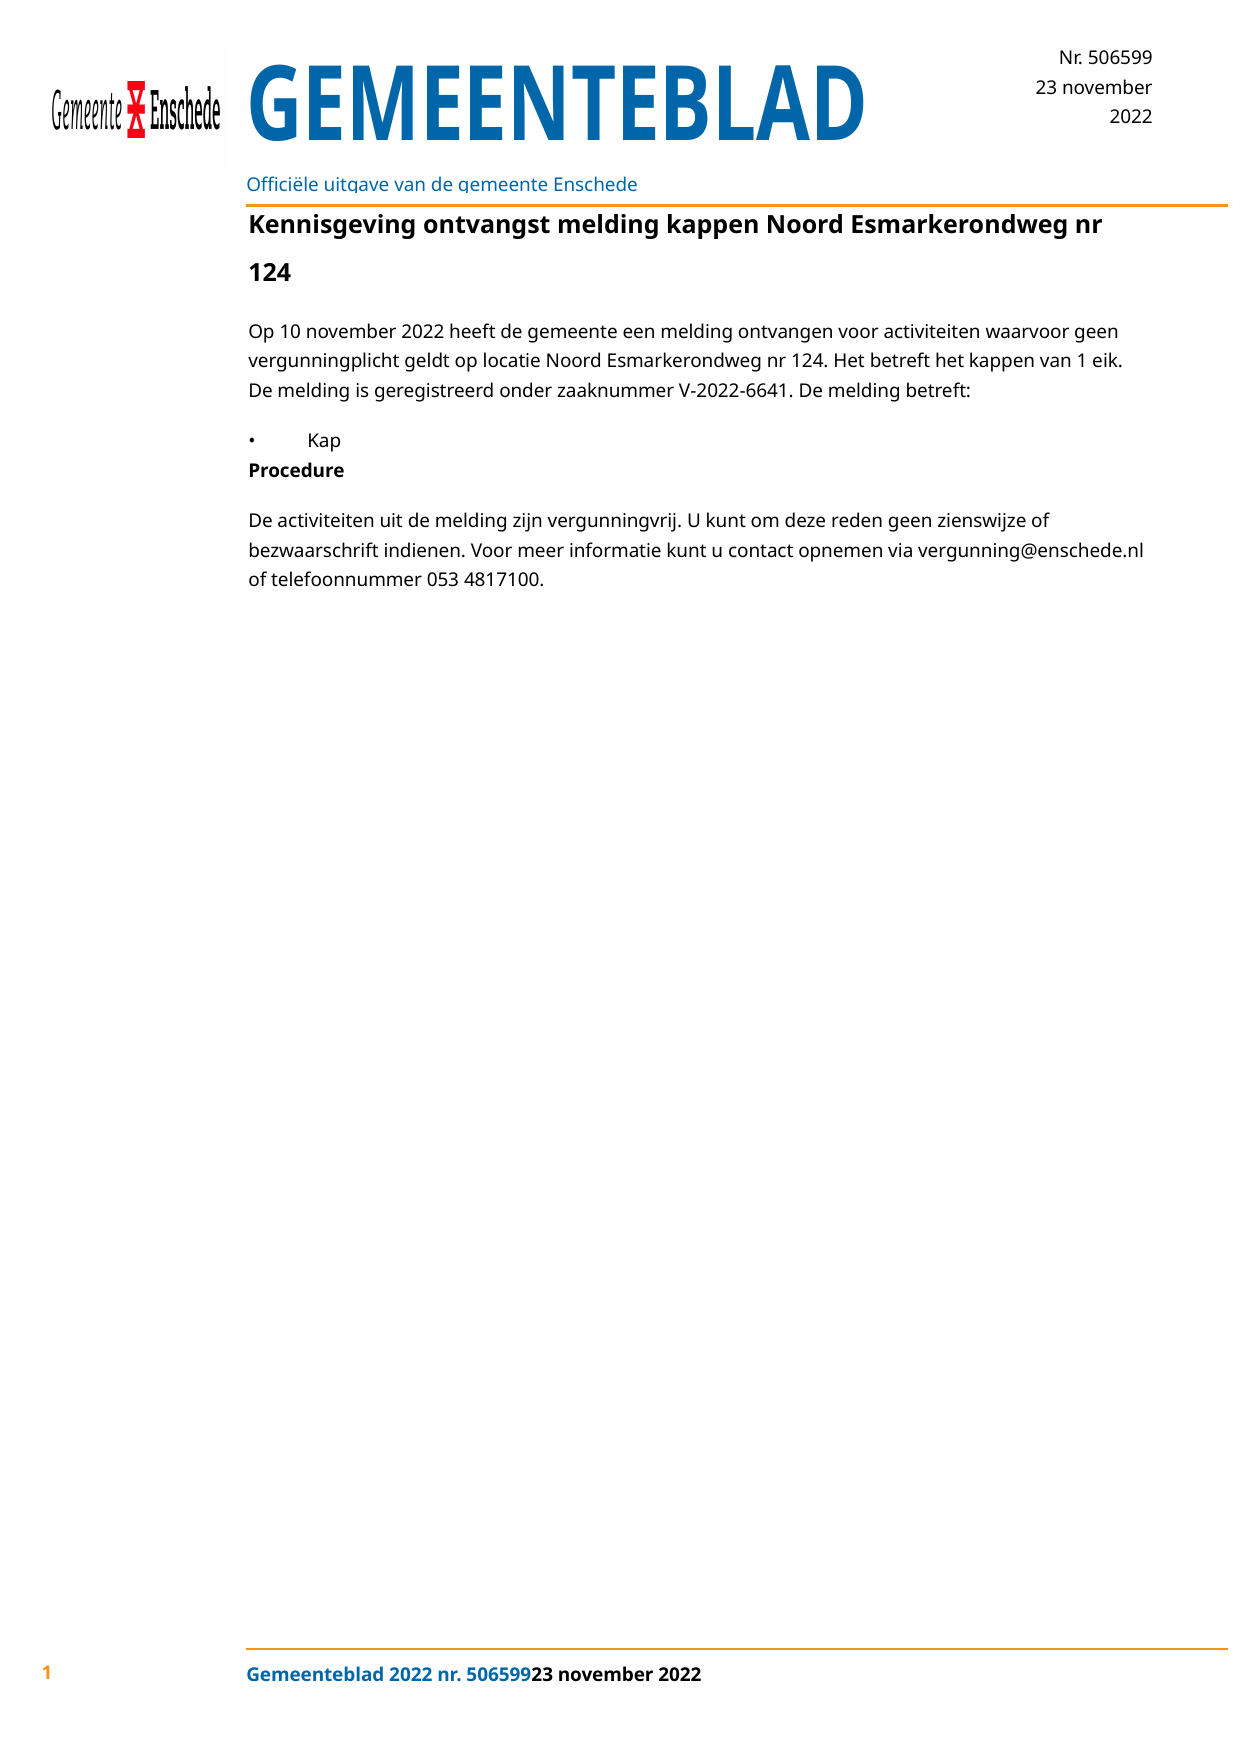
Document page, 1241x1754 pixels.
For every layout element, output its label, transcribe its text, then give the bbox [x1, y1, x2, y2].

picture [41, 47, 231, 172]
list Kap [248, 427, 1152, 453]
text Procedure [248, 457, 1152, 483]
text Kennisgeving ontvangst melding kappen Noord Esmarkerondweg nr 124 [248, 207, 1152, 288]
text De activiteiten uit de melding zijn vergunningvrij. U kunt om deze reden geen zienswijze of bezwaarschrift indienen. Voor meer informatie kunt u contact opnemen via vergunning@enschede.nl of telefoonnummer 053 4817100. [248, 507, 1152, 592]
text Op 10 november 2022 heeft de gemeente een melding ontvangen voor activiteiten waarvoor geen vergunningplicht geldt op locatie Noord Esmarkerondweg nr 124. Het betreft het kappen van 1 eik. De melding is geregistreerd onder zaaknummer V-2022-6641. De melding betreft: [248, 318, 1152, 403]
